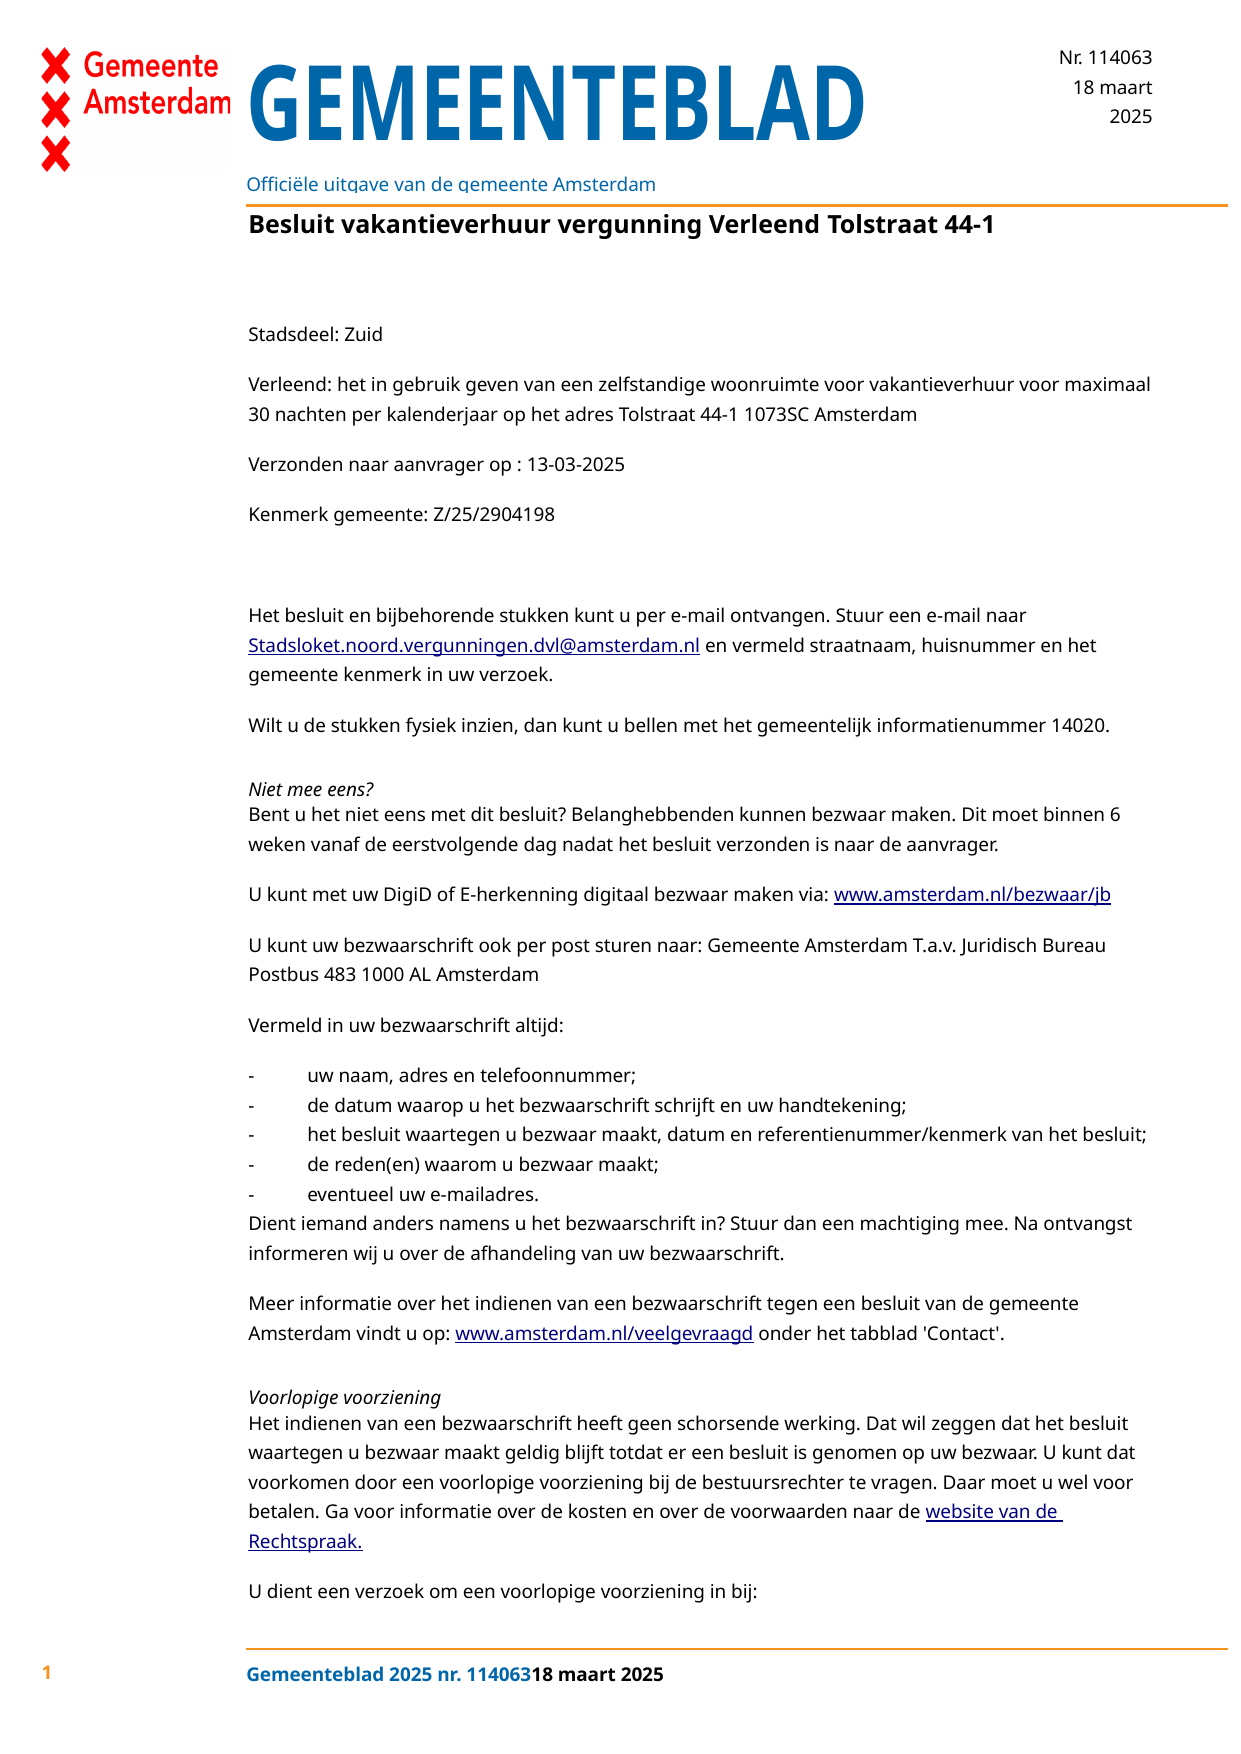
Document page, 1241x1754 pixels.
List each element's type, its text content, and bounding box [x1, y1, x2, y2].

text Wilt u de stukken fysiek inzien, dan kunt u bellen met het gemeentelijk informatienummer 14020. [248, 712, 1152, 738]
text U kunt met uw DigiD of E-herkenning digitaal bezwaar maken via: www.amsterdam.nl/bezwaar/jb [248, 882, 1152, 907]
text Besluit vakantieverhuur vergunning Verleend Tolstraat 44-1 [248, 207, 1152, 241]
list de reden(en) waarom u bezwaar maakt; [248, 1151, 1152, 1177]
text Bent u het niet eens met dit besluit? Belanghebbenden kunnen bezwaar maken. Dit moet binnen 6 weken vanaf de eerstvolgende dag nadat het besluit verzonden is naar de aanvrager. [248, 802, 1152, 857]
text Verleend: het in gebruik geven van een zelfstandige woonruimte voor vakantieverhuur voor maximaal 30 nachten per kalenderjaar op het adres Tolstraat 44-1 1073SC Amsterdam [248, 371, 1152, 426]
text Voorlopige voorziening [248, 1384, 1152, 1410]
text Meer informatie over het indienen van een bezwaarschrift tegen een besluit van de gemeente Amsterdam vindt u op: www.amsterdam.nl/veelgevraagd onder het tabblad 'Contact'. [248, 1290, 1152, 1346]
text Het indienen van een bezwaarschrift heeft geen schorsende werking. Dat wil zeggen dat het besluit waartegen u bezwaar maakt geldig blijft totdat er een besluit is genomen op uw bezwaar. U kunt dat voorkomen door een voorlopige voorziening bij de bestuursrechter te vragen. Daar moet u wel voor betalen. Ga voor informatie over de kosten en over de voorwaarden naar de website van de Rechtspraak. [248, 1410, 1152, 1554]
text Stadsdeel: Zuid [248, 321, 1152, 346]
list het besluit waartegen u bezwaar maakt, datum en referentienummer/kenmerk van het besluit; [248, 1122, 1152, 1147]
text Niet mee eens? [248, 776, 1152, 802]
text Kenmerk gemeente: Z/25/2904198 [248, 502, 1152, 527]
text U dient een verzoek om een voorlopige voorziening in bij: [248, 1578, 1152, 1604]
list uw naam, adres en telefoonnummer; [248, 1062, 1152, 1088]
text Dient iemand anders namens u het bezwaarschrift in? Stuur dan een machtiging mee. Na ontvangst informeren wij u over de afhandeling van uw bezwaarschrift. [248, 1210, 1152, 1266]
text Verzonden naar aanvrager op : 13-03-2025 [248, 451, 1152, 477]
picture [41, 47, 231, 172]
list eventueel uw e-mailadres. [248, 1181, 1152, 1207]
text Vermeld in uw bezwaarschrift altijd: [248, 1012, 1152, 1038]
text U kunt uw bezwaarschrift ook per post sturen naar: Gemeente Amsterdam T.a.v. Juridisch Bureau Postbus 483 1000 AL Amsterdam [248, 932, 1152, 987]
text Het besluit en bijbehorende stukken kunt u per e-mail ontvangen. Stuur een e-mail naar Stadsloket.noord.vergunningen.dvl@amsterdam.nl en vermeld straatnaam, huisnummer en het gemeente kenmerk in uw verzoek. [248, 602, 1152, 687]
list de datum waarop u het bezwaarschrift schrijft en uw handtekening; [248, 1092, 1152, 1118]
